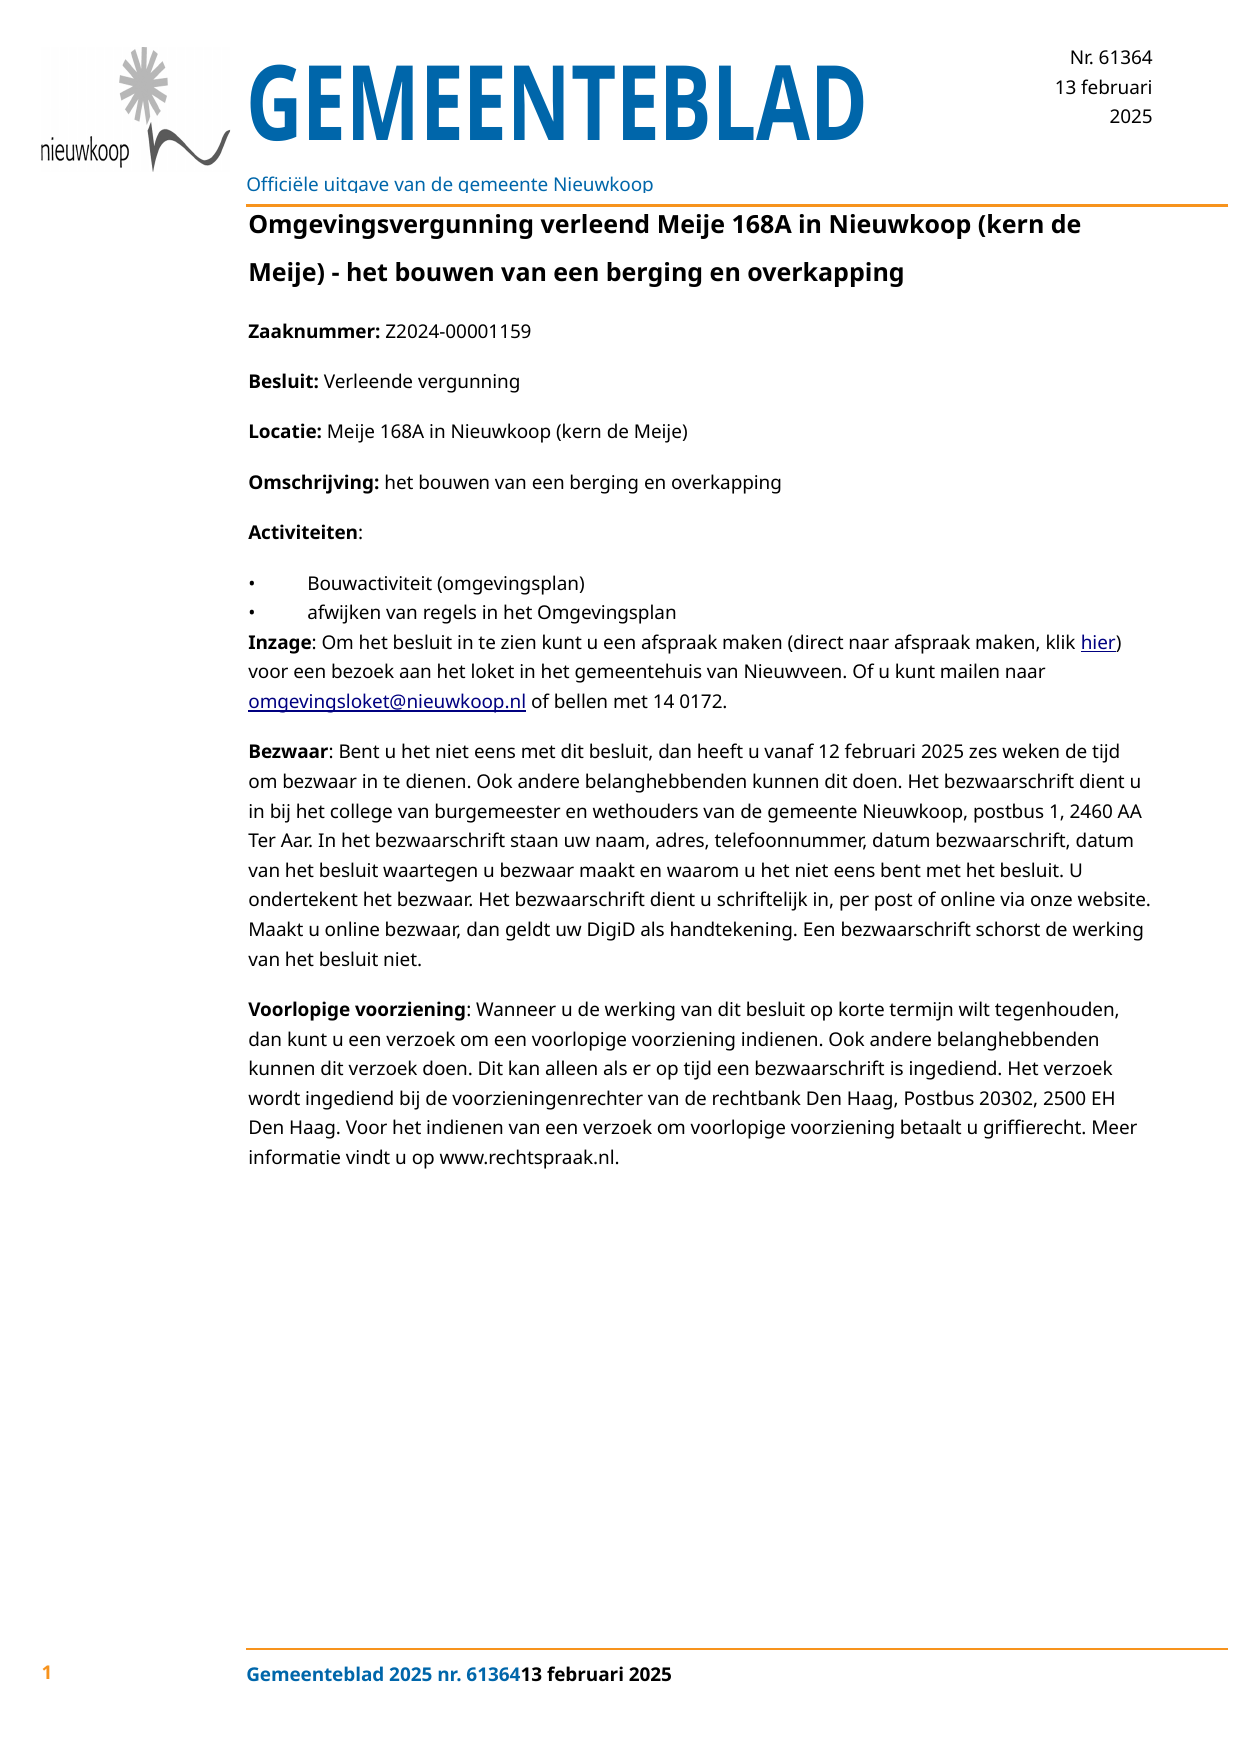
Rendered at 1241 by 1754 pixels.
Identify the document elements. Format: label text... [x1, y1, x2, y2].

list afwijken van regels in het Omgevingsplan [248, 599, 1152, 625]
picture [41, 47, 231, 172]
text Omschrijving: het bouwen van een berging en overkapping [248, 469, 1152, 495]
text Zaaknummer: Z2024-00001159 [248, 318, 1152, 344]
text Voorlopige voorziening: Wanneer u de werking van dit besluit op korte termijn wilt tegenhouden, dan kunt u een verzoek om een voorlopige voorziening indienen. Ook andere belanghebbenden kunnen dit verzoek doen. Dit kan alleen als er op tijd een bezwaarschrift is ingediend. Het verzoek wordt ingediend bij de voorzieningenrechter van de rechtbank Den Haag, Postbus 20302, 2500 EH Den Haag. Voor het indienen van een verzoek om voorlopige voorziening betaalt u griffierecht. Meer informatie vindt u op www.rechtspraak.nl. [248, 996, 1152, 1170]
text Omgevingsvergunning verleend Meije 168A in Nieuwkoop (kern de Meije) - het bouwen van een berging en overkapping [248, 207, 1152, 288]
text Besluit: Verleende vergunning [248, 368, 1152, 394]
text Activiteiten: [248, 519, 1152, 545]
text Locatie: Meije 168A in Nieuwkoop (kern de Meije) [248, 419, 1152, 444]
text Inzage: Om het besluit in te zien kunt u een afspraak maken (direct naar afspraak maken, klik hier) voor een bezoek aan het loket in het gemeentehuis van Nieuwveen. Of u kunt mailen naar omgevingsloket@nieuwkoop.nl of bellen met 14 0172. [248, 629, 1152, 714]
text Bezwaar: Bent u het niet eens met dit besluit, dan heeft u vanaf 12 februari 2025 zes weken de tijd om bezwaar in te dienen. Ook andere belanghebbenden kunnen dit doen. Het bezwaarschrift dient u in bij het college van burgemeester en wethouders van de gemeente Nieuwkoop, postbus 1, 2460 AA Ter Aar. In het bezwaarschrift staan uw naam, adres, telefoonnummer, datum bezwaarschrift, datum van het besluit waartegen u bezwaar maakt en waarom u het niet eens bent met het besluit. U ondertekent het bezwaar. Het bezwaarschrift dient u schriftelijk in, per post of online via onze website. Maakt u online bezwaar, dan geldt uw DigiD als handtekening. Een bezwaarschrift schorst de werking van het besluit niet. [248, 739, 1152, 972]
list Bouwactiviteit (omgevingsplan) [248, 570, 1152, 596]
